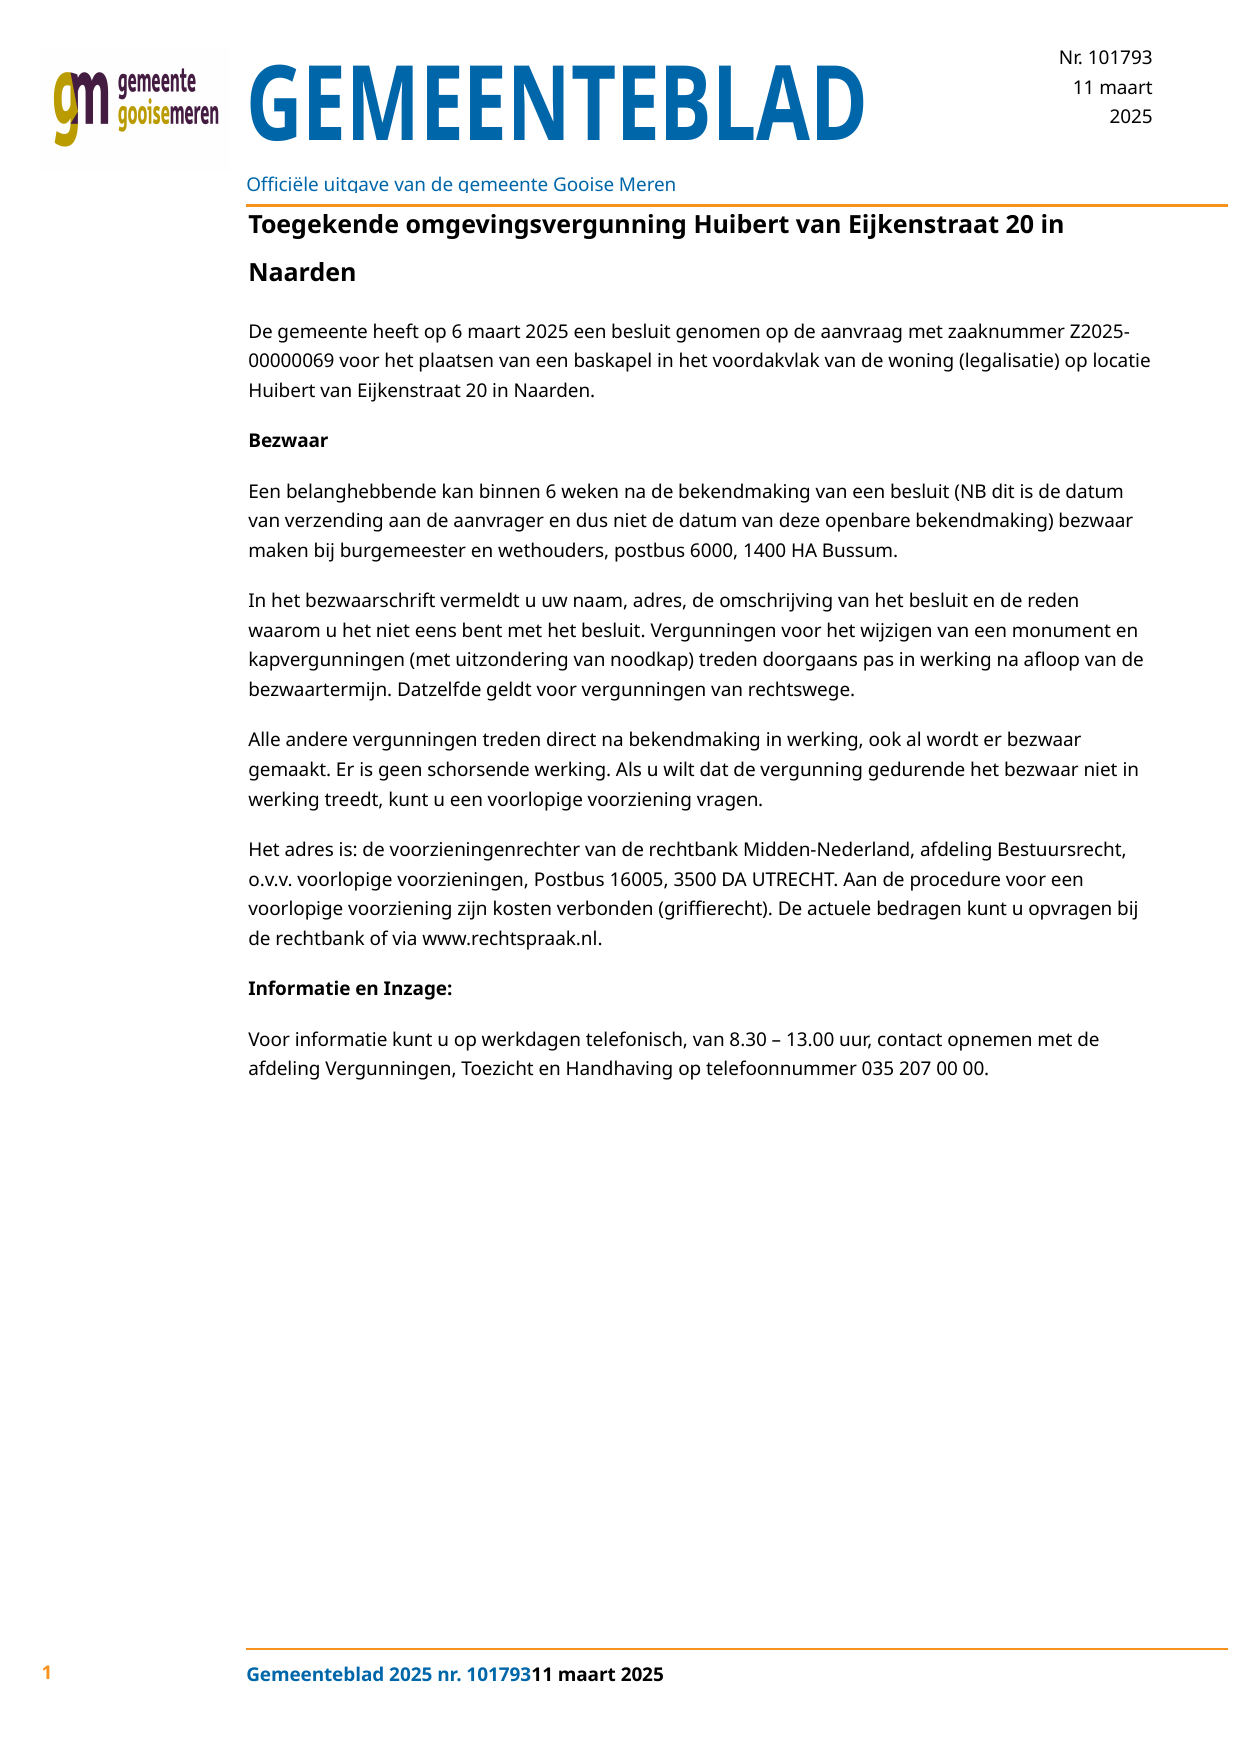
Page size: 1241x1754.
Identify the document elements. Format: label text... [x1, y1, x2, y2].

text Alle andere vergunningen treden direct na bekendmaking in werking, ook al wordt er bezwaar gemaakt. Er is geen schorsende werking. Als u wilt dat de vergunning gedurende het bezwaar niet in werking treedt, kunt u een voorlopige voorziening vragen. [248, 727, 1152, 812]
text In het bezwaarschrift vermeldt u uw naam, adres, de omschrijving van het besluit en de reden waarom u het niet eens bent met het besluit. Vergunningen voor het wijzigen van een monument en kapvergunningen (met uitzondering van noodkap) treden doorgaans pas in werking na afloop van de bezwaartermijn. Datzelfde geldt voor vergunningen van rechtswege. [248, 587, 1152, 702]
text De gemeente heeft op 6 maart 2025 een besluit genomen op de aanvraag met zaaknummer Z2025-00000069 voor het plaatsen van een baskapel in het voordakvlak van de woning (legalisatie) op locatie Huibert van Eijkenstraat 20 in Naarden. [248, 318, 1152, 403]
text Een belanghebbende kan binnen 6 weken na de bekendmaking van een besluit (NB dit is de datum van verzending aan de aanvrager en dus niet de datum van deze openbare bekendmaking) bezwaar maken bij burgemeester en wethouders, postbus 6000, 1400 HA Bussum. [248, 478, 1152, 563]
text Voor informatie kunt u op werkdagen telefonisch, van 8.30 – 13.00 uur, contact opnemen met de afdeling Vergunningen, Toezicht en Handhaving op telefoonnummer 035 207 00 00. [248, 1026, 1152, 1081]
picture [41, 47, 231, 172]
text Het adres is: de voorzieningenrechter van de rechtbank Midden-Nederland, afdeling Bestuursrecht, o.v.v. voorlopige voorzieningen, Postbus 16005, 3500 DA UTRECHT. Aan de procedure voor een voorlopige voorziening zijn kosten verbonden (griffierecht). De actuele bedragen kunt u opvragen bij de rechtbank of via www.rechtspraak.nl. [248, 836, 1152, 951]
text Toegekende omgevingsvergunning Huibert van Eijkenstraat 20 in Naarden [248, 207, 1152, 288]
text Informatie en Inzage: [248, 975, 1152, 1001]
text Bezwaar [248, 427, 1152, 453]
